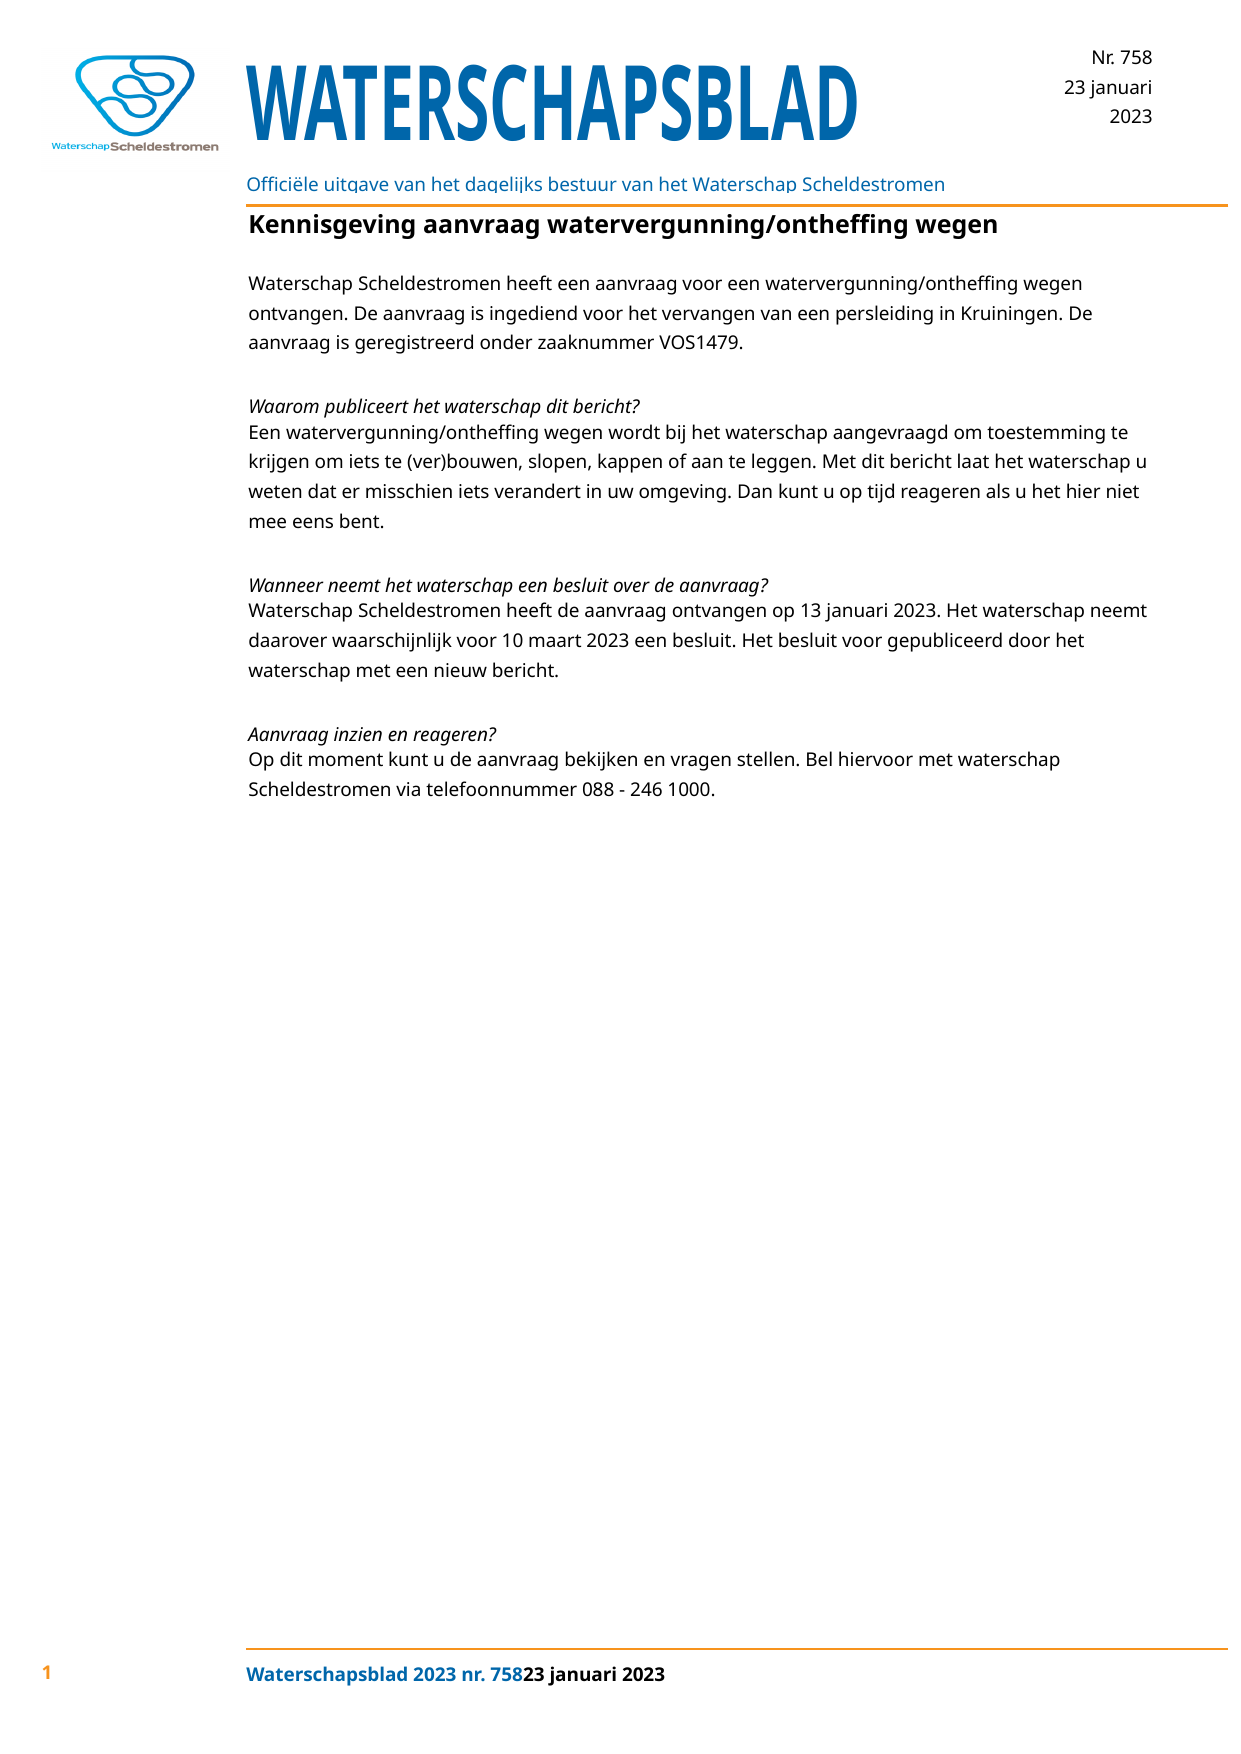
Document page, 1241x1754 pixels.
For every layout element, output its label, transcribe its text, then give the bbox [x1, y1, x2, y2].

text Waterschap Scheldestromen heeft de aanvraag ontvangen op 13 januari 2023. Het waterschap neemt daarover waarschijnlijk voor 10 maart 2023 een besluit. Het besluit voor gepubliceerd door het waterschap met een nieuw bericht. [248, 598, 1152, 682]
text Aanvraag inzien en reageren? [248, 721, 1152, 746]
text Wanneer neemt het waterschap een besluit over de aanvraag? [248, 572, 1152, 598]
text Waarom publiceert het waterschap dit bericht? [248, 393, 1152, 419]
text Een watervergunning/ontheffing wegen wordt bij het waterschap aangevraagd om toestemming te krijgen om iets te (ver)bouwen, slopen, kappen of aan te leggen. Met dit bericht laat het waterschap u weten dat er misschien iets verandert in uw omgeving. Dan kunt u op tijd reageren als u het hier niet mee eens bent. [248, 419, 1152, 534]
text Kennisgeving aanvraag watervergunning/ontheffing wegen [248, 207, 1152, 241]
text Op dit moment kunt u de aanvraag bekijken en vragen stellen. Bel hiervoor met waterschap Scheldestromen via telefoonnummer 088 - 246 1000. [248, 746, 1152, 802]
text Waterschap Scheldestromen heeft een aanvraag voor een watervergunning/ontheffing wegen ontvangen. De aanvraag is ingediend voor het vervangen van een persleiding in Kruiningen. De aanvraag is geregistreerd onder zaaknummer VOS1479. [248, 270, 1152, 355]
picture [41, 47, 231, 172]
